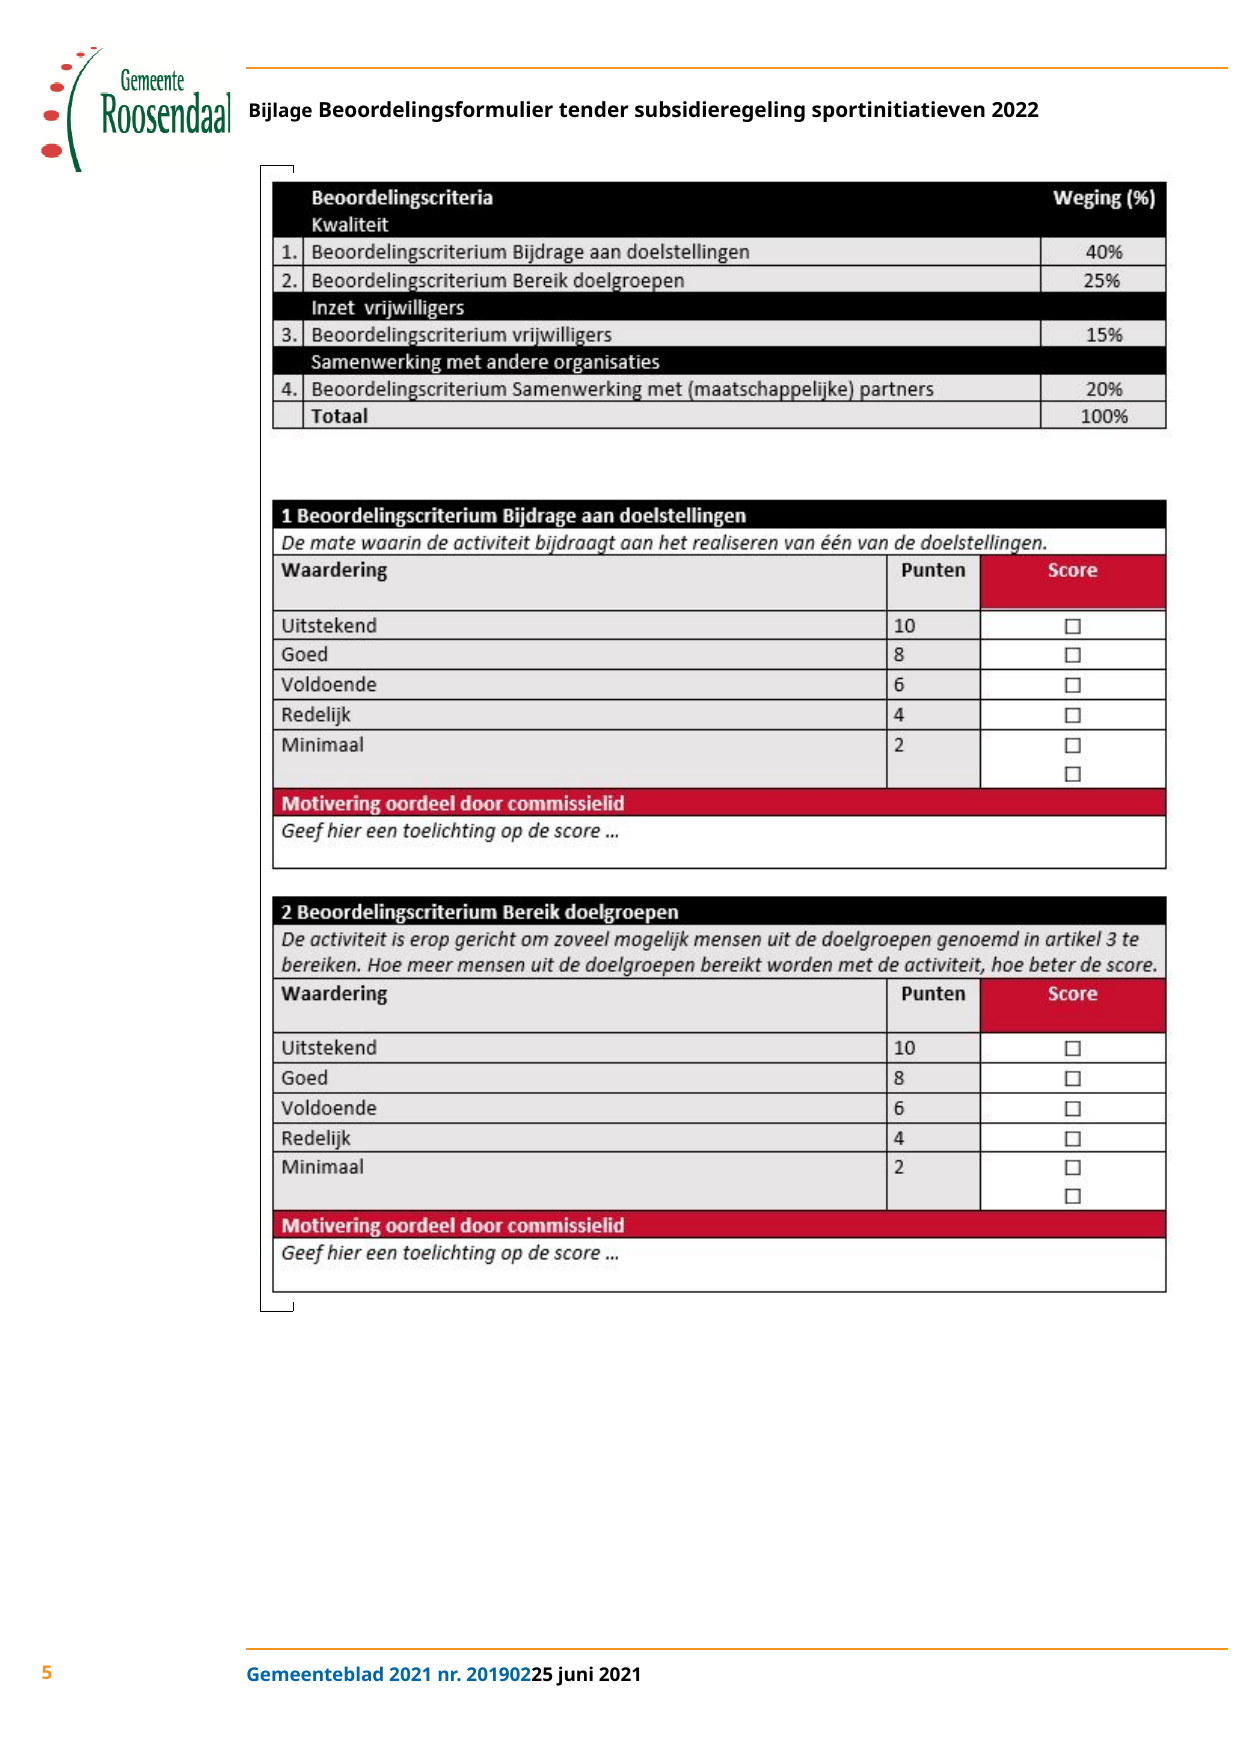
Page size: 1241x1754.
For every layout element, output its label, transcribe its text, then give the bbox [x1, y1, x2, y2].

picture [41, 47, 231, 172]
picture [268, 173, 1173, 1302]
text Bijlage Beoordelingsformulier tender subsidieregeling sportinitiatieven 2022 [248, 95, 1152, 123]
